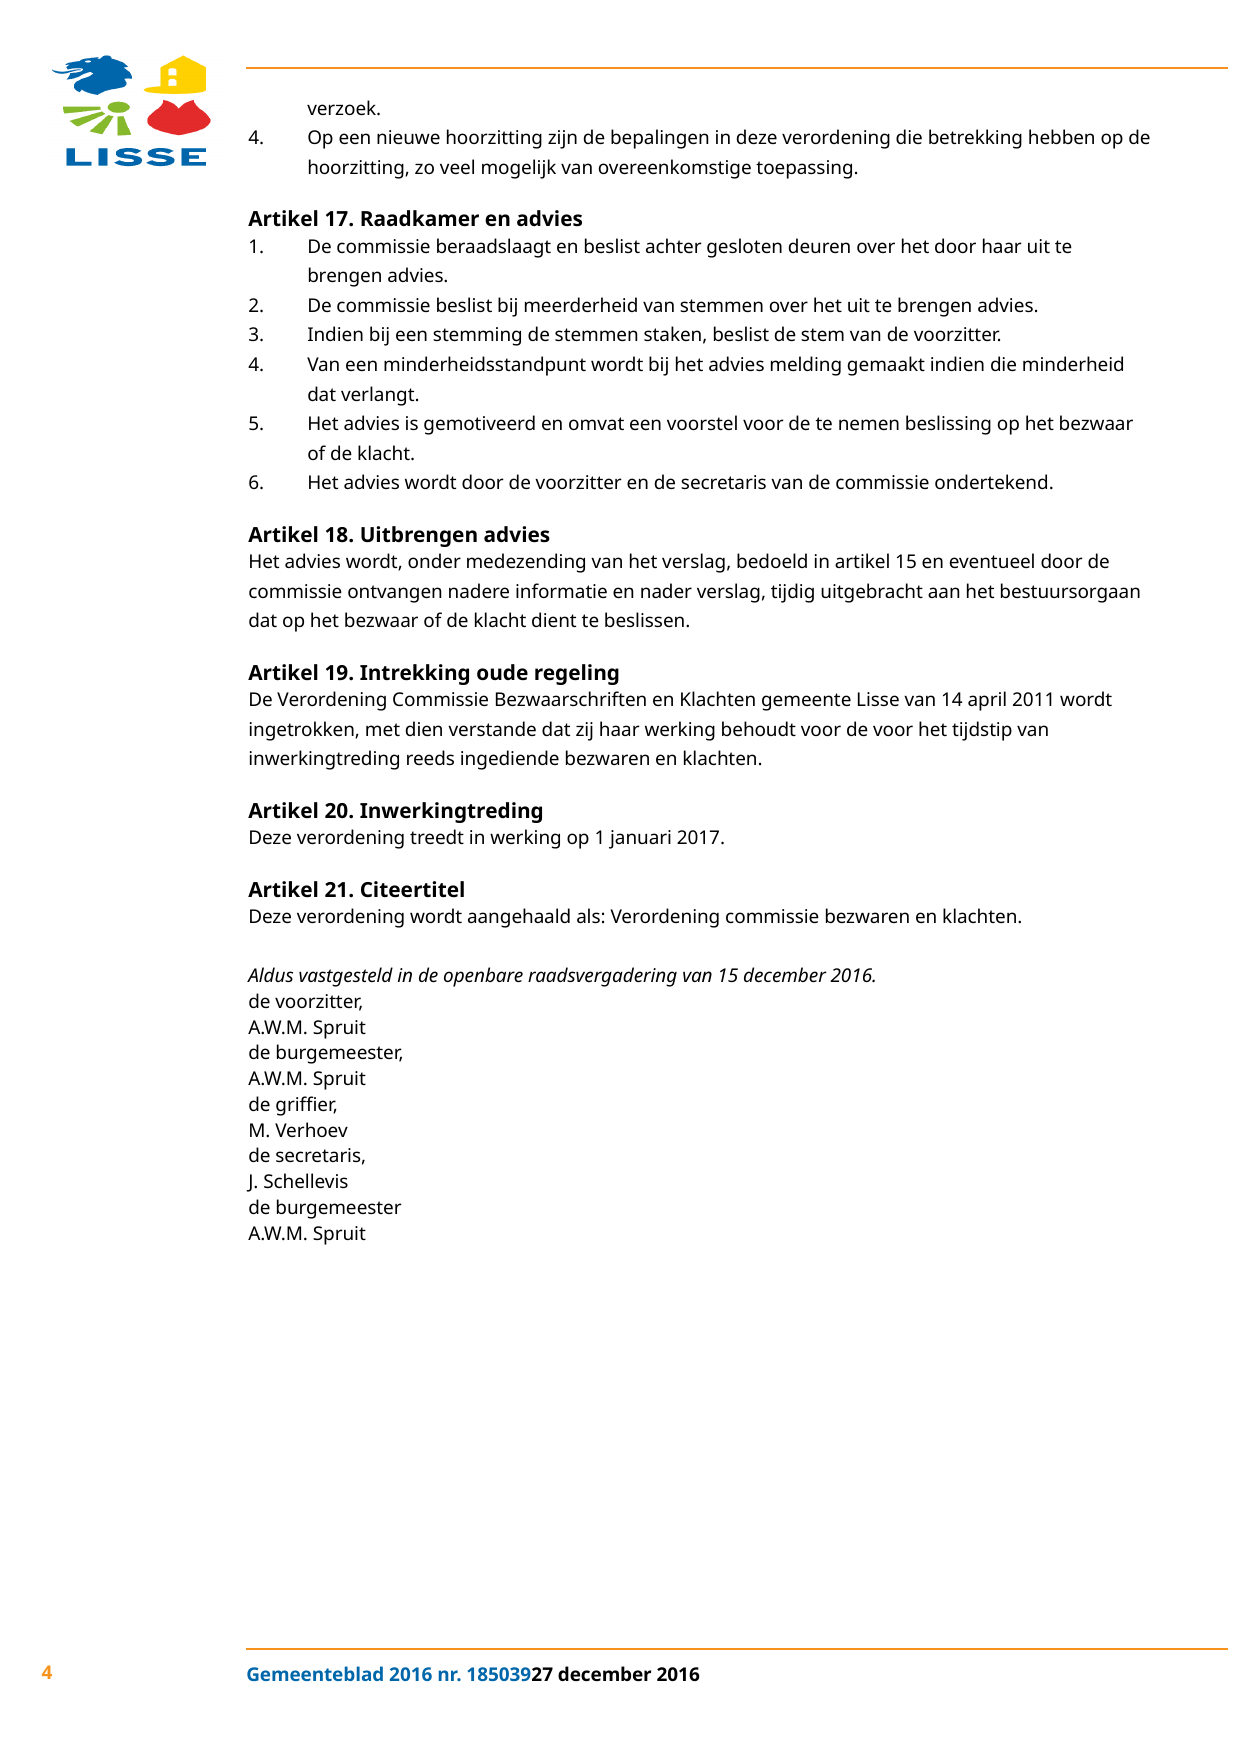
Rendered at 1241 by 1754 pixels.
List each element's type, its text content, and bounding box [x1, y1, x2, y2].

text M. Verhoev [248, 1117, 1152, 1142]
list De commissie beraadslaagt en beslist achter gesloten deuren over het door haar uit te brengen advies. [248, 233, 1152, 288]
list Het advies wordt door de voorzitter en de secretaris van de commissie ondertekend. [248, 469, 1152, 495]
text Artikel 19. Intrekking oude regeling [248, 658, 1152, 686]
text Deze verordening treedt in werking op 1 januari 2017. [248, 824, 1152, 850]
list Indien bij een stemming de stemmen staken, beslist de stem van de voorzitter. [248, 322, 1152, 347]
text A.W.M. Spruit [248, 1220, 1152, 1245]
list verzoek. [248, 95, 1152, 121]
text de burgemeester, [248, 1039, 1152, 1065]
text de voorzitter, [248, 988, 1152, 1014]
text J. Schellevis [248, 1168, 1152, 1194]
list Van een minderheidsstandpunt wordt bij het advies melding gemaakt indien die minderheid dat verlangt. [248, 351, 1152, 406]
text Deze verordening wordt aangehaald als: Verordening commissie bezwaren en klachten. [248, 903, 1152, 929]
picture [41, 47, 231, 172]
list Op een nieuwe hoorzitting zijn de bepalingen in deze verordening die betrekking hebben op de hoorzitting, zo veel mogelijk van overeenkomstige toepassing. [248, 124, 1152, 180]
text de griffier, [248, 1091, 1152, 1117]
text Artikel 17. Raadkamer en advies [248, 204, 1152, 233]
text A.W.M. Spruit [248, 1065, 1152, 1091]
text Aldus vastgesteld in de openbare raadsvergadering van 15 december 2016. [248, 962, 1152, 988]
text de burgemeester [248, 1194, 1152, 1220]
text Het advies wordt, onder medezending van het verslag, bedoeld in artikel 15 en eventueel door de commissie ontvangen nadere informatie en nader verslag, tijdig uitgebracht aan het bestuursorgaan dat op het bezwaar of de klacht dient te beslissen. [248, 548, 1152, 633]
text De Verordening Commissie Bezwaarschriften en Klachten gemeente Lisse van 14 april 2011 wordt ingetrokken, met dien verstande dat zij haar werking behoudt voor de voor het tijdstip van inwerkingtreding reeds ingediende bezwaren en klachten. [248, 686, 1152, 771]
text A.W.M. Spruit [248, 1014, 1152, 1039]
list Het advies is gemotiveerd en omvat een voorstel voor de te nemen beslissing op het bezwaar of de klacht. [248, 410, 1152, 466]
text Artikel 21. Citeertitel [248, 875, 1152, 903]
text de secretaris, [248, 1142, 1152, 1168]
text Artikel 20. Inwerkingtreding [248, 796, 1152, 824]
text Artikel 18. Uitbrengen advies [248, 520, 1152, 548]
list De commissie beslist bij meerderheid van stemmen over het uit te brengen advies. [248, 292, 1152, 318]
